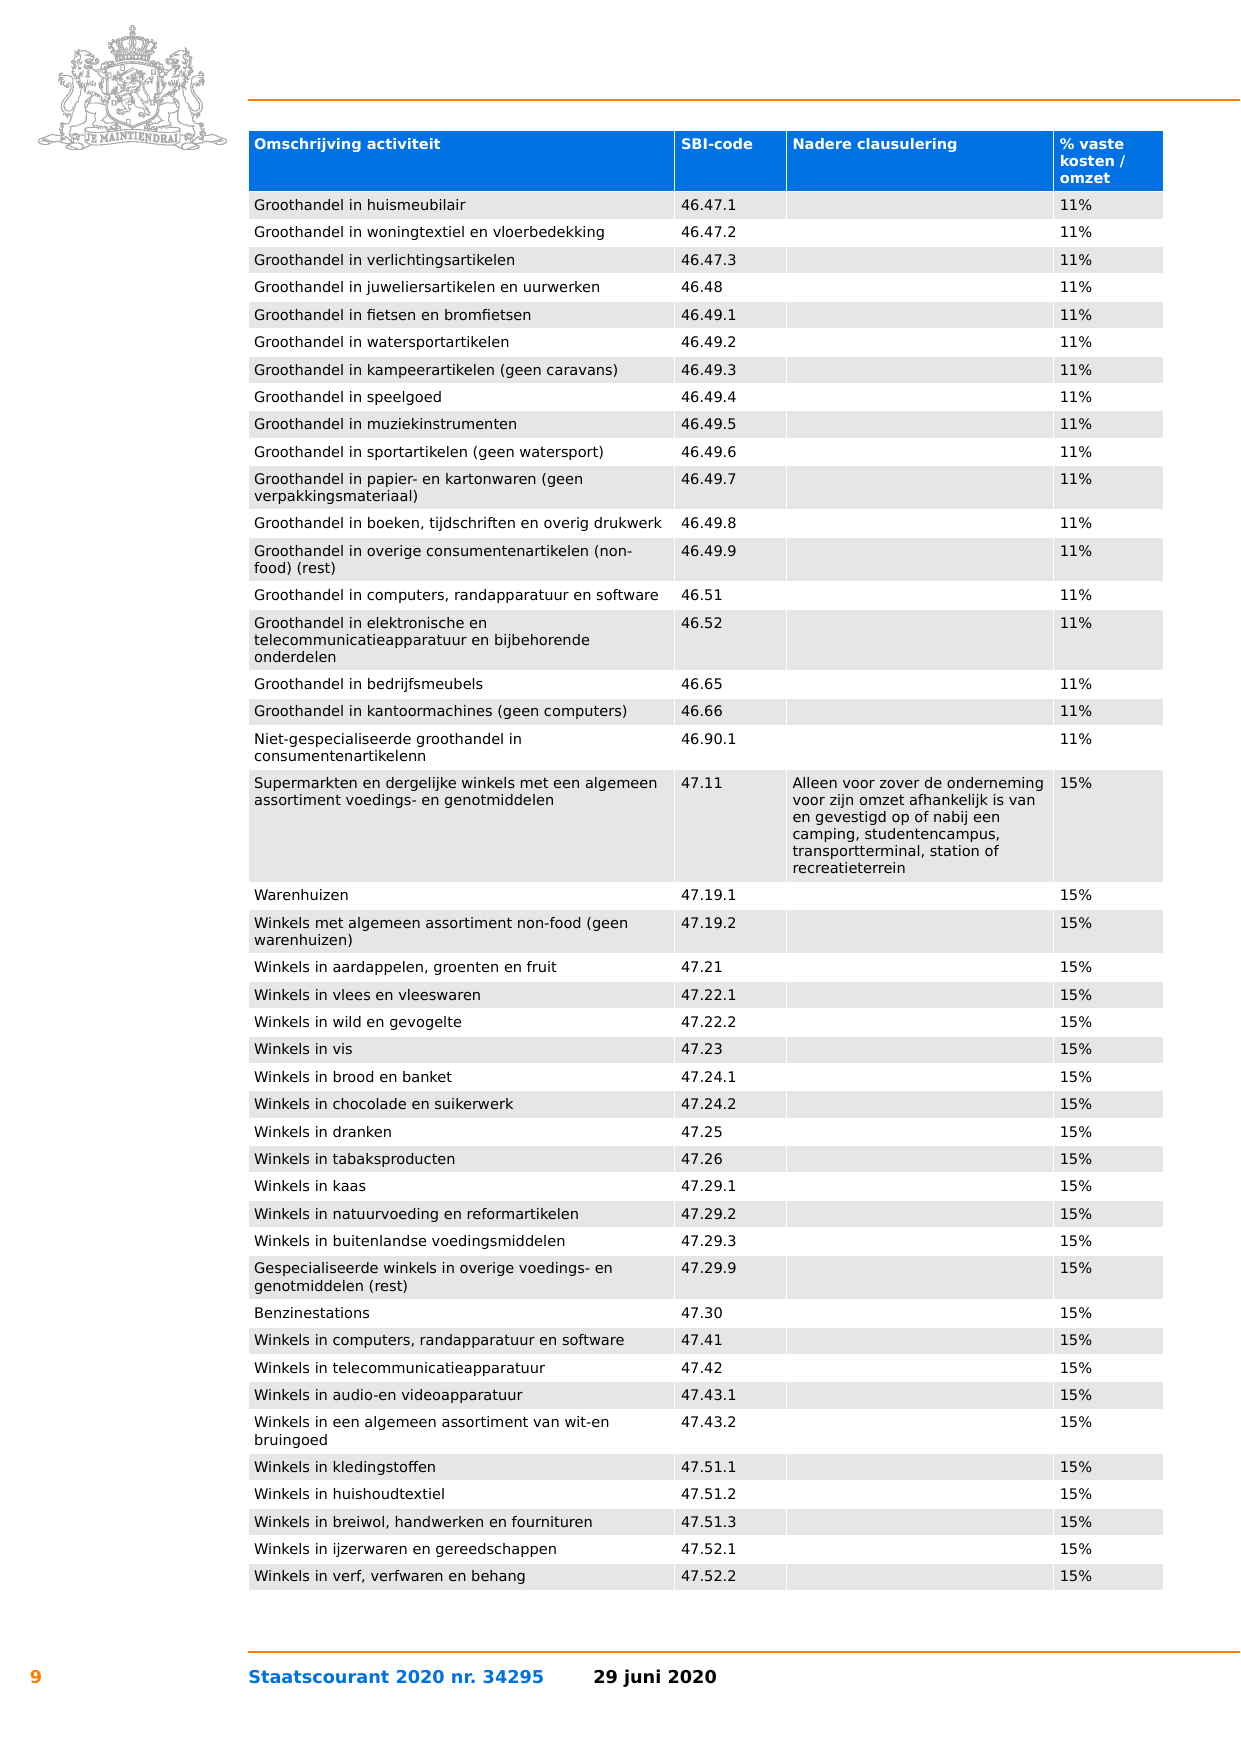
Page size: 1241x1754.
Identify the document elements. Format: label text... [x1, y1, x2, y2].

table_cell 11% [1054, 192, 1163, 219]
table_cell 46.49.1 [675, 302, 786, 328]
table_cell 47.23 [675, 1037, 786, 1063]
table_cell [787, 302, 1053, 328]
table_cell 11% [1054, 411, 1163, 438]
table_cell [787, 1355, 1053, 1381]
table_cell 15% [1054, 1091, 1163, 1118]
table_cell 47.25 [675, 1119, 786, 1145]
table_cell Winkels in buitenlandse voedingsmiddelen [249, 1228, 674, 1255]
table_cell 46.49.6 [675, 439, 786, 465]
table_cell 11% [1054, 699, 1163, 725]
table_cell [787, 583, 1053, 609]
picture [38, 25, 227, 150]
table_cell 15% [1054, 1564, 1163, 1590]
table_cell 11% [1054, 511, 1163, 537]
table_cell 15% [1054, 1328, 1163, 1354]
table_cell [787, 726, 1053, 769]
table_cell [787, 982, 1053, 1008]
table_cell 46.49.5 [675, 411, 786, 438]
table_cell Winkels in huishoudtextiel [249, 1481, 674, 1508]
table_cell 47.51.1 [675, 1454, 786, 1480]
table_cell 11% [1054, 439, 1163, 465]
table_cell [787, 466, 1053, 509]
table_cell [787, 1509, 1053, 1535]
table_cell Groothandel in sportartikelen (geen watersport) [249, 439, 674, 465]
table_cell 47.43.1 [675, 1382, 786, 1409]
table_header Nadere clausulering [787, 131, 1053, 191]
table_cell 11% [1054, 329, 1163, 356]
table_cell 11% [1054, 466, 1163, 509]
table_cell Winkels in telecommunicatieapparatuur [249, 1355, 674, 1381]
table_cell 15% [1054, 1037, 1163, 1063]
table_cell 15% [1054, 1382, 1163, 1409]
table_cell [787, 1300, 1053, 1326]
table_cell 47.30 [675, 1300, 786, 1326]
table_cell 47.41 [675, 1328, 786, 1354]
table_cell 15% [1054, 910, 1163, 953]
table_cell 15% [1054, 883, 1163, 909]
table_header % vaste kosten / omzet [1054, 131, 1163, 191]
table_cell Groothandel in huismeubilair [249, 192, 674, 219]
table_cell 46.66 [675, 699, 786, 725]
table_cell 47.19.2 [675, 910, 786, 953]
table_cell 11% [1054, 275, 1163, 301]
table_cell Groothandel in elektronische en telecommunicatieapparatuur en bijbehorende onderdelen [249, 610, 674, 670]
table_cell 47.29.9 [675, 1256, 786, 1299]
table_cell 11% [1054, 583, 1163, 609]
table_cell Groothandel in kantoormachines (geen computers) [249, 699, 674, 725]
table_cell 47.51.2 [675, 1481, 786, 1508]
table_cell 11% [1054, 384, 1163, 410]
table_cell Benzinestations [249, 1300, 674, 1326]
table_cell Groothandel in watersportartikelen [249, 329, 674, 356]
table_cell 46.90.1 [675, 726, 786, 769]
table_cell [787, 192, 1053, 219]
table_cell [787, 247, 1053, 273]
table_cell [787, 671, 1053, 697]
table_cell 46.47.3 [675, 247, 786, 273]
table_cell 46.51 [675, 583, 786, 609]
table_cell [787, 439, 1053, 465]
table_cell 11% [1054, 538, 1163, 581]
table_cell 46.49.8 [675, 511, 786, 537]
table_cell [787, 1328, 1053, 1354]
table_cell 46.52 [675, 610, 786, 670]
table_cell 15% [1054, 1536, 1163, 1563]
table_cell Groothandel in overige consumentenartikelen (non-food) (rest) [249, 538, 674, 581]
table_cell 46.49.3 [675, 357, 786, 383]
table_cell [787, 1201, 1053, 1227]
table_cell Winkels in kaas [249, 1174, 674, 1200]
table_cell [787, 1064, 1053, 1090]
table_cell 47.11 [675, 770, 786, 882]
table_cell 15% [1054, 1256, 1163, 1299]
table_cell [787, 538, 1053, 581]
table_cell 47.22.2 [675, 1009, 786, 1036]
table_cell [787, 1410, 1053, 1453]
table_cell 15% [1054, 1481, 1163, 1508]
table_cell 47.26 [675, 1146, 786, 1172]
table_cell 15% [1054, 770, 1163, 882]
table_cell [787, 275, 1053, 301]
table_cell [787, 1454, 1053, 1480]
table_cell 11% [1054, 357, 1163, 383]
table_cell 46.47.2 [675, 220, 786, 246]
table_cell Winkels in computers, randapparatuur en software [249, 1328, 674, 1354]
table_cell 46.65 [675, 671, 786, 697]
table_cell [787, 1091, 1053, 1118]
table_cell 15% [1054, 1300, 1163, 1326]
table_cell 47.22.1 [675, 982, 786, 1008]
table_cell [787, 1146, 1053, 1172]
table_cell Winkels in chocolade en suikerwerk [249, 1091, 674, 1118]
table_cell 47.52.1 [675, 1536, 786, 1563]
table_cell 47.19.1 [675, 883, 786, 909]
table_cell Winkels in kledingstoffen [249, 1454, 674, 1480]
table_cell 15% [1054, 1509, 1163, 1535]
table_cell 15% [1054, 1355, 1163, 1381]
table_cell Winkels in ijzerwaren en gereedschappen [249, 1536, 674, 1563]
table_cell 15% [1054, 1410, 1163, 1453]
table_cell 47.42 [675, 1355, 786, 1381]
table_cell 47.29.1 [675, 1174, 786, 1200]
table_cell Groothandel in computers, randapparatuur en software [249, 583, 674, 609]
table_cell 46.49.2 [675, 329, 786, 356]
table_cell 47.51.3 [675, 1509, 786, 1535]
table_cell 15% [1054, 982, 1163, 1008]
table_cell [787, 1481, 1053, 1508]
table_cell [787, 1382, 1053, 1409]
table_cell [787, 357, 1053, 383]
table_cell [787, 220, 1053, 246]
table_cell 11% [1054, 671, 1163, 697]
table_cell [787, 411, 1053, 438]
table_cell 47.24.2 [675, 1091, 786, 1118]
table_cell Groothandel in kampeerartikelen (geen caravans) [249, 357, 674, 383]
table_cell Winkels in verf, verfwaren en behang [249, 1564, 674, 1590]
table_cell Groothandel in woningtextiel en vloerbedekking [249, 220, 674, 246]
table_cell 47.52.2 [675, 1564, 786, 1590]
table_cell [787, 1256, 1053, 1299]
table_cell 47.43.2 [675, 1410, 786, 1453]
table_cell [787, 1228, 1053, 1255]
table_cell Winkels met algemeen assortiment non-food (geen warenhuizen) [249, 910, 674, 953]
table_cell 11% [1054, 610, 1163, 670]
table_cell 11% [1054, 220, 1163, 246]
table_cell 47.21 [675, 954, 786, 981]
table_cell Niet-gespecialiseerde groothandel in consumentenartikelenn [249, 726, 674, 769]
table_cell 46.47.1 [675, 192, 786, 219]
table_cell 15% [1054, 1064, 1163, 1090]
table_cell Winkels in tabaksproducten [249, 1146, 674, 1172]
table_cell Winkels in dranken [249, 1119, 674, 1145]
table_cell 15% [1054, 1174, 1163, 1200]
table_cell 47.24.1 [675, 1064, 786, 1090]
table_cell Groothandel in juweliersartikelen en uurwerken [249, 275, 674, 301]
table_cell [787, 384, 1053, 410]
table_cell [787, 1564, 1053, 1590]
table_cell Groothandel in boeken, tijdschriften en overig drukwerk [249, 511, 674, 537]
table_cell [787, 699, 1053, 725]
table_cell Gespecialiseerde winkels in overige voedings- en genotmiddelen (rest) [249, 1256, 674, 1299]
table_cell 15% [1054, 1146, 1163, 1172]
table_cell Alleen voor zover de onderneming voor zijn omzet afhankelijk is van en gevestigd op of nabij een camping, studentencampus, transportterminal, station of recreatieterrein [787, 770, 1053, 882]
table_cell Winkels in brood en banket [249, 1064, 674, 1090]
table_cell 46.48 [675, 275, 786, 301]
table_cell [787, 511, 1053, 537]
table_cell 11% [1054, 302, 1163, 328]
table_cell Groothandel in muziekinstrumenten [249, 411, 674, 438]
table_cell Winkels in aardappelen, groenten en fruit [249, 954, 674, 981]
table_cell 11% [1054, 247, 1163, 273]
table_cell Winkels in wild en gevogelte [249, 1009, 674, 1036]
table_cell Groothandel in fietsen en bromfietsen [249, 302, 674, 328]
table_cell 46.49.7 [675, 466, 786, 509]
table_cell 47.29.3 [675, 1228, 786, 1255]
table_cell Supermarkten en dergelijke winkels met een algemeen assortiment voedings- en genotmiddelen [249, 770, 674, 882]
table_cell 15% [1054, 1454, 1163, 1480]
table_cell [787, 1119, 1053, 1145]
table_cell Warenhuizen [249, 883, 674, 909]
table_cell [787, 1536, 1053, 1563]
table_cell Winkels in breiwol, handwerken en fournituren [249, 1509, 674, 1535]
table_cell 15% [1054, 1009, 1163, 1036]
table_cell Winkels in audio-en videoapparatuur [249, 1382, 674, 1409]
table_cell [787, 329, 1053, 356]
table_cell [787, 1009, 1053, 1036]
table_cell Winkels in een algemeen assortiment van wit-en bruingoed [249, 1410, 674, 1453]
table_cell Winkels in vlees en vleeswaren [249, 982, 674, 1008]
table_cell Winkels in natuurvoeding en reformartikelen [249, 1201, 674, 1227]
table_cell 15% [1054, 1228, 1163, 1255]
table_cell Groothandel in speelgoed [249, 384, 674, 410]
table_cell Groothandel in bedrijfsmeubels [249, 671, 674, 697]
table_cell 15% [1054, 1201, 1163, 1227]
table_cell 46.49.4 [675, 384, 786, 410]
table_cell 15% [1054, 954, 1163, 981]
table_cell Groothandel in papier- en kartonwaren (geen verpakkingsmateriaal) [249, 466, 674, 509]
table_cell Groothandel in verlichtingsartikelen [249, 247, 674, 273]
table_cell 47.29.2 [675, 1201, 786, 1227]
table_cell 15% [1054, 1119, 1163, 1145]
table_header SBI-code [675, 131, 786, 191]
table_header Omschrijving activiteit [249, 131, 674, 191]
table_cell Winkels in vis [249, 1037, 674, 1063]
table_cell [787, 910, 1053, 953]
table_cell [787, 954, 1053, 981]
table_cell 11% [1054, 726, 1163, 769]
table_cell [787, 1037, 1053, 1063]
table_cell [787, 610, 1053, 670]
table_cell 46.49.9 [675, 538, 786, 581]
table_cell [787, 1174, 1053, 1200]
table_cell [787, 883, 1053, 909]
